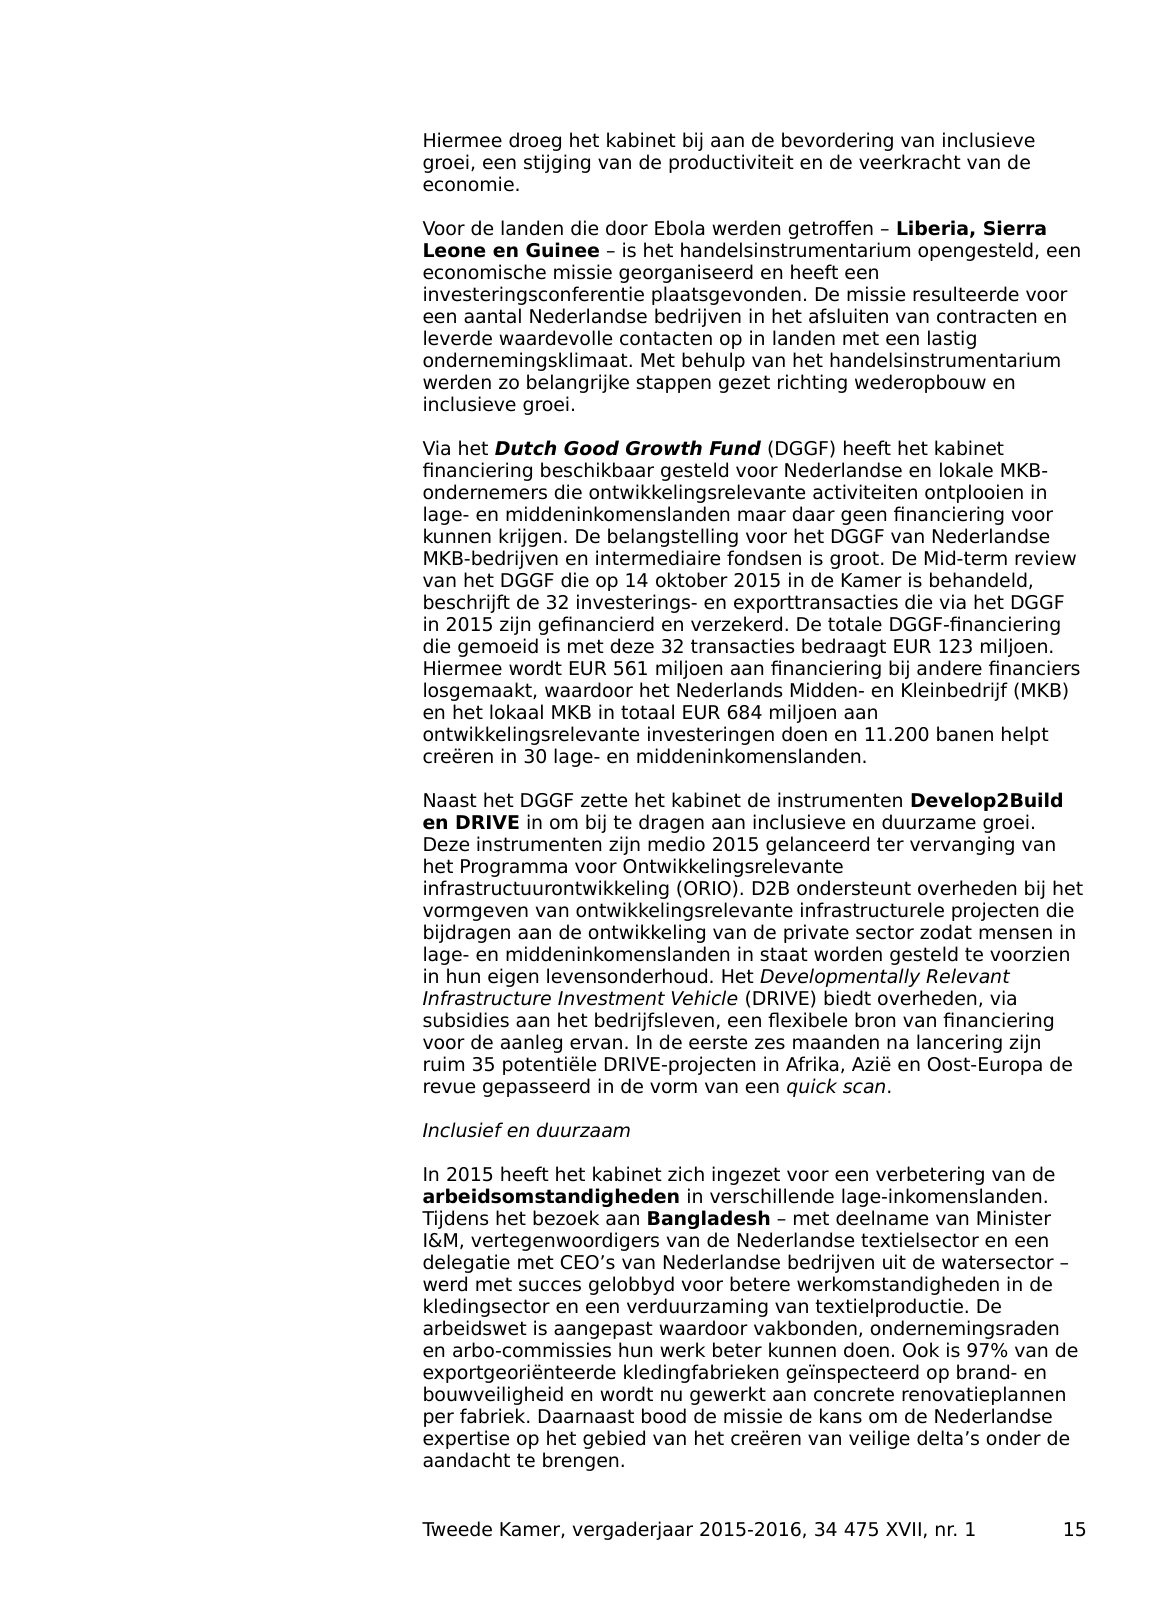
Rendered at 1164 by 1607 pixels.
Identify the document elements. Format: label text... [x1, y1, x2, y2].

text Hiermee droeg het kabinet bij aan de bevordering van inclusieve groei, een stijging van de productiviteit en de veerkracht van de economie. [422, 130, 1087, 196]
text Voor de landen die door Ebola werden getroffen – Liberia, Sierra Leone en Guinee – is het handelsinstrumentarium opengesteld, een economische missie georganiseerd en heeft een investeringsconferentie plaatsgevonden. De missie resulteerde voor een aantal Nederlandse bedrijven in het afsluiten van contracten en leverde waardevolle contacten op in landen met een lastig ondernemingsklimaat. Met behulp van het handelsinstrumentarium werden zo belangrijke stappen gezet richting wederopbouw en inclusieve groei. [422, 218, 1087, 416]
text Naast het DGGF zette het kabinet de instrumenten Develop2Build en DRIVE in om bij te dragen aan inclusieve en duurzame groei. Deze instrumenten zijn medio 2015 gelanceerd ter vervanging van het Programma voor Ontwikkelingsrelevante infrastructuurontwikkeling (ORIO). D2B ondersteunt overheden bij het vormgeven van ontwikkelingsrelevante infrastructurele projecten die bijdragen aan de ontwikkeling van de private sector zodat mensen in lage- en middeninkomenslanden in staat worden gesteld te voorzien in hun eigen levensonderhoud. Het Developmentally Relevant Infrastructure Investment Vehicle (DRIVE) biedt overheden, via subsidies aan het bedrijfsleven, een flexibele bron van financiering voor de aanleg ervan. In de eerste zes maanden na lancering zijn ruim 35 potentiële DRIVE-projecten in Afrika, Azië en Oost-Europa de revue gepasseerd in de vorm van een quick scan. [422, 790, 1087, 1098]
text Via het Dutch Good Growth Fund (DGGF) heeft het kabinet financiering beschikbaar gesteld voor Nederlandse en lokale MKB-ondernemers die ontwikkelingsrelevante activiteiten ontplooien in lage- en middeninkomenslanden maar daar geen financiering voor kunnen krijgen. De belangstelling voor het DGGF van Nederlandse MKB-bedrijven en intermediaire fondsen is groot. De Mid-term review van het DGGF die op 14 oktober 2015 in de Kamer is behandeld, beschrijft de 32 investerings- en exporttransacties die via het DGGF in 2015 zijn gefinancierd en verzekerd. De totale DGGF-financiering die gemoeid is met deze 32 transacties bedraagt EUR 123 miljoen. Hiermee wordt EUR 561 miljoen aan financiering bij andere financiers losgemaakt, waardoor het Nederlands Midden- en Kleinbedrijf (MKB) en het lokaal MKB in totaal EUR 684 miljoen aan ontwikkelingsrelevante investeringen doen en 11.200 banen helpt creëren in 30 lage- en middeninkomenslanden. [422, 438, 1087, 768]
subtitle Inclusief en duurzaam [422, 1120, 1087, 1142]
text In 2015 heeft het kabinet zich ingezet voor een verbetering van de arbeidsomstandigheden in verschillende lage-inkomenslanden. Tijdens het bezoek aan Bangladesh – met deelname van Minister I&M, vertegenwoordigers van de Nederlandse textielsector en een delegatie met CEO’s van Nederlandse bedrijven uit de watersector – werd met succes gelobbyd voor betere werkomstandigheden in de kledingsector en een verduurzaming van textielproductie. De arbeidswet is aangepast waardoor vakbonden, ondernemingsraden en arbo-commissies hun werk beter kunnen doen. Ook is 97% van de exportgeoriënteerde kledingfabrieken geïnspecteerd op brand- en bouwveiligheid en wordt nu gewerkt aan concrete renovatieplannen per fabriek. Daarnaast bood de missie de kans om de Nederlandse expertise op het gebied van het creëren van veilige delta’s onder de aandacht te brengen. [422, 1164, 1087, 1472]
